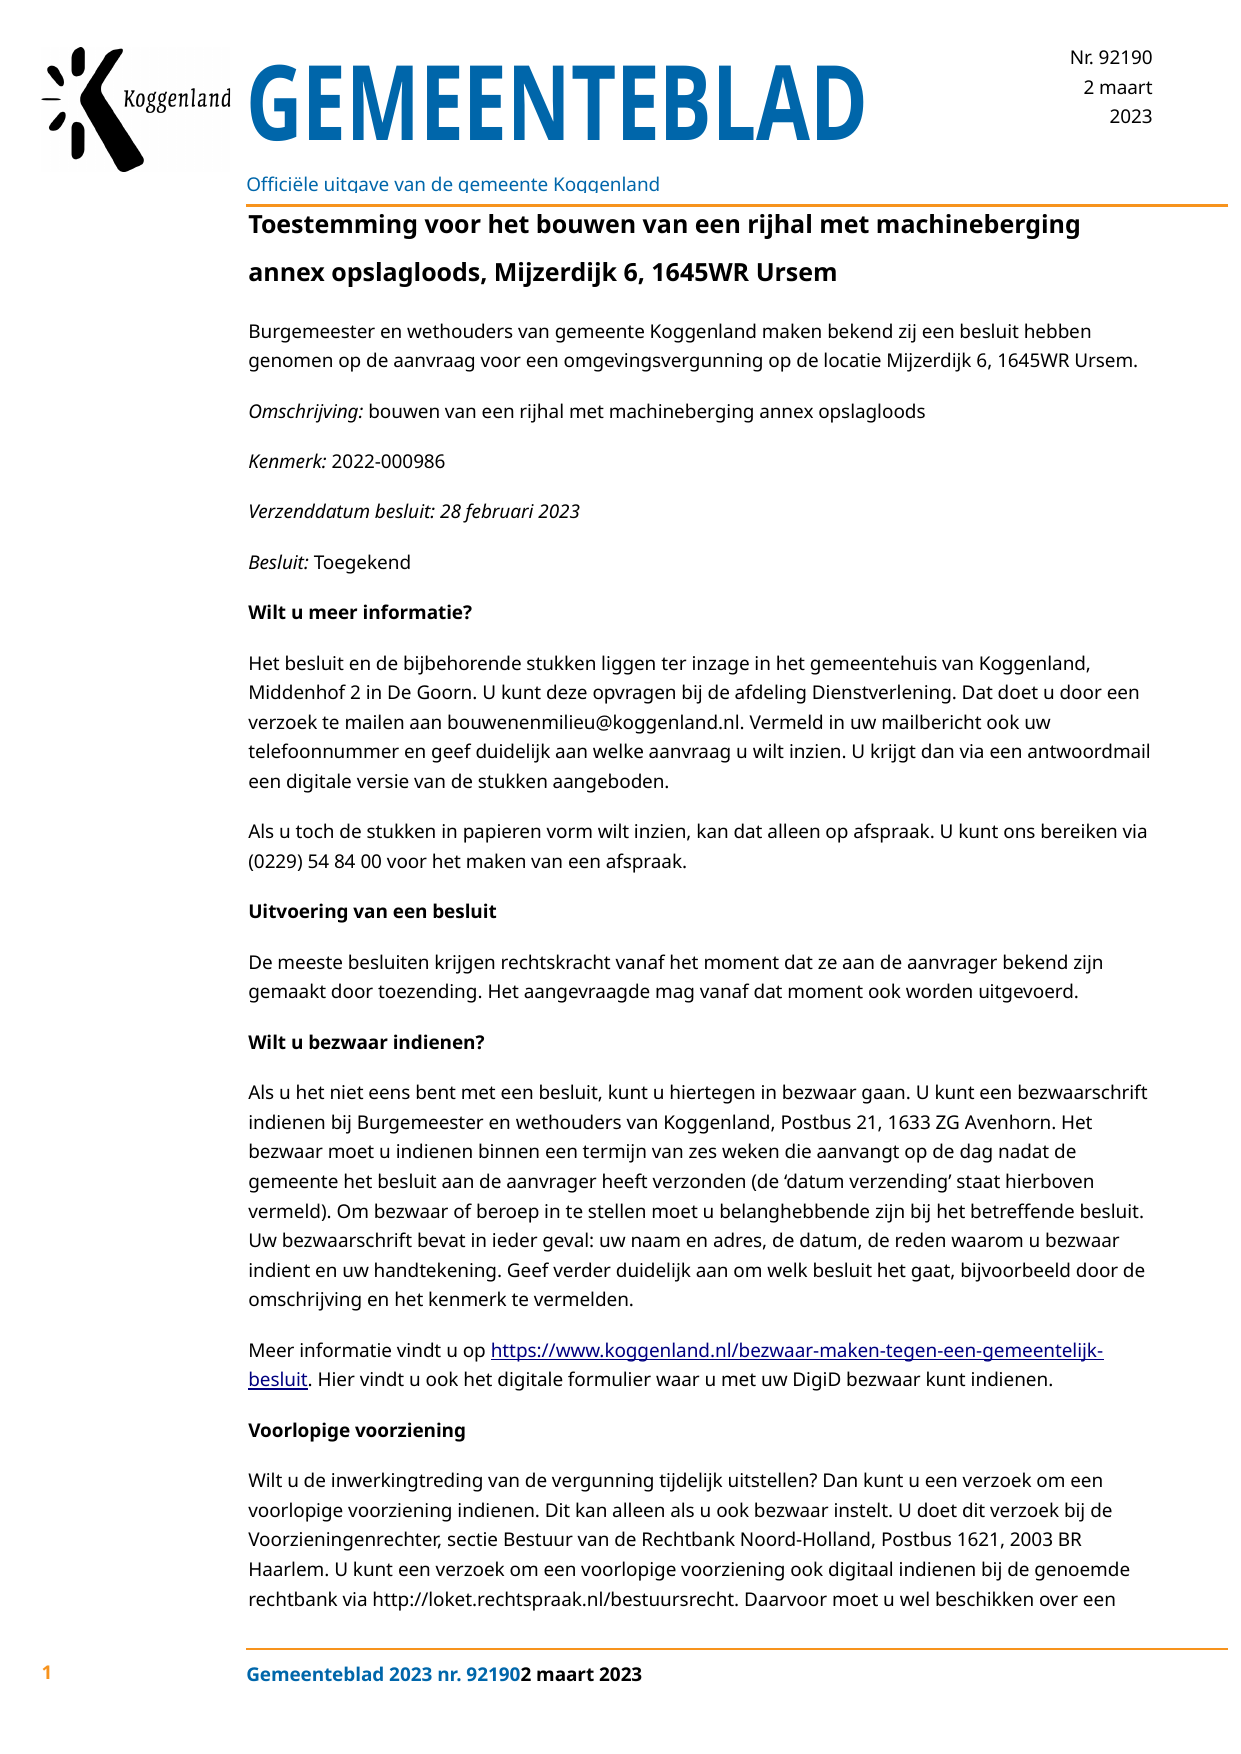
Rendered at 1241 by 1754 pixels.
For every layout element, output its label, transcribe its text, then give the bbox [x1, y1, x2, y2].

text Voorlopige voorziening [248, 1417, 1152, 1443]
text Als u toch de stukken in papieren vorm wilt inzien, kan dat alleen op afspraak. U kunt ons bereiken via (0229) 54 84 00 voor het maken van een afspraak. [248, 819, 1152, 874]
text Burgemeester en wethouders van gemeente Koggenland maken bekend zij een besluit hebben genomen op de aanvraag voor een omgevingsvergunning op de locatie Mijzerdijk 6, 1645WR Ursem. [248, 318, 1152, 373]
text Wilt u meer informatie? [248, 599, 1152, 625]
text Meer informatie vindt u op https://www.koggenland.nl/bezwaar-maken-tegen-een-gemeentelijk-besluit. Hier vindt u ook het digitale formulier waar u met uw DigiD bezwaar kunt indienen. [248, 1337, 1152, 1392]
picture [41, 47, 231, 172]
text Wilt u de inwerkingtreding van de vergunning tijdelijk uitstellen? Dan kunt u een verzoek om een voorlopige voorziening indienen. Dit kan alleen als u ook bezwaar instelt. U doet dit verzoek bij de Voorzieningenrechter, sectie Bestuur van de Rechtbank Noord-Holland, Postbus 1621, 2003 BR Haarlem. U kunt een verzoek om een voorlopige voorziening ook digitaal indienen bij de genoemde rechtbank via http://loket.rechtspraak.nl/bestuursrecht. Daarvoor moet u wel beschikken over een [248, 1467, 1152, 1612]
text Omschrijving: bouwen van een rijhal met machineberging annex opslagloods [248, 398, 1152, 424]
text Als u het niet eens bent met een besluit, kunt u hiertegen in bezwaar gaan. U kunt een bezwaarschrift indienen bij Burgemeester en wethouders van Koggenland, Postbus 21, 1633 ZG Avenhorn. Het bezwaar moet u indienen binnen een termijn van zes weken die aanvangt op de dag nadat de gemeente het besluit aan de aanvrager heeft verzonden (de ‘datum verzending’ staat hierboven vermeld). Om bezwaar of beroep in te stellen moet u belanghebbende zijn bij het betreffende besluit. Uw bezwaarschrift bevat in ieder geval: uw naam en adres, de datum, de reden waarom u bezwaar indient en uw handtekening. Geef verder duidelijk aan om welk besluit het gaat, bijvoorbeeld door de omschrijving en het kenmerk te vermelden. [248, 1079, 1152, 1312]
text Het besluit en de bijbehorende stukken liggen ter inzage in het gemeentehuis van Koggenland, Middenhof 2 in De Goorn. U kunt deze opvragen bij de afdeling Dienstverlening. Dat doet u door een verzoek te mailen aan bouwenenmilieu@koggenland.nl. Vermeld in uw mailbericht ook uw telefoonnummer en geef duidelijk aan welke aanvraag u wilt inzien. U krijgt dan via een antwoordmail een digitale versie van de stukken aangeboden. [248, 650, 1152, 794]
text Wilt u bezwaar indienen? [248, 1029, 1152, 1055]
text Toestemming voor het bouwen van een rijhal met machineberging annex opslagloods, Mijzerdijk 6, 1645WR Ursem [248, 207, 1152, 288]
text Besluit: Toegekend [248, 549, 1152, 575]
text De meeste besluiten krijgen rechtskracht vanaf het moment dat ze aan de aanvrager bekend zijn gemaakt door toezending. Het aangevraagde mag vanaf dat moment ook worden uitgevoerd. [248, 949, 1152, 1004]
text Uitvoering van een besluit [248, 899, 1152, 924]
text Kenmerk: 2022-000986 [248, 448, 1152, 474]
text Verzenddatum besluit: 28 februari 2023 [248, 499, 1152, 524]
